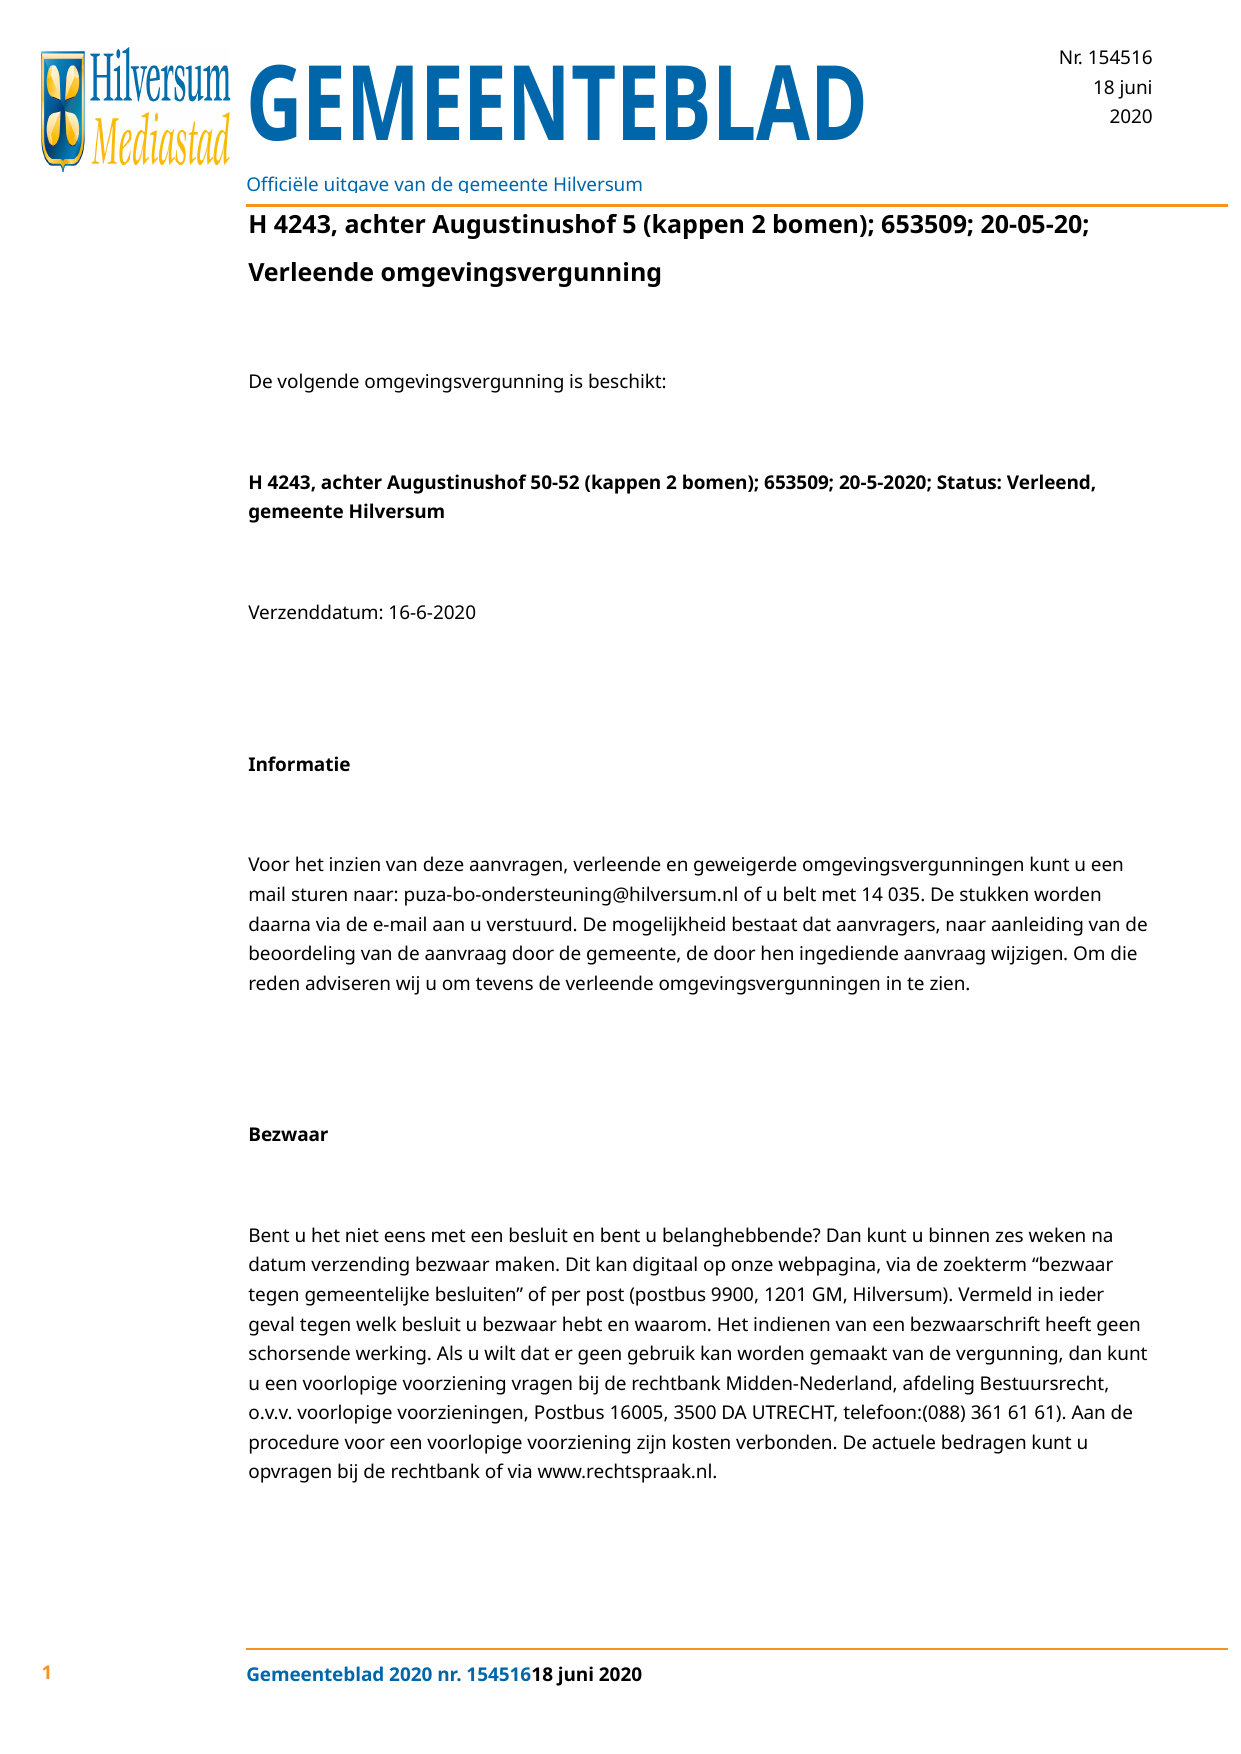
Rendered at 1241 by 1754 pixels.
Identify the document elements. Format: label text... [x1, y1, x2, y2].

text Bent u het niet eens met een besluit en bent u belanghebbende? Dan kunt u binnen zes weken na datum verzending bezwaar maken. Dit kan digitaal op onze webpagina, via de zoekterm “bezwaar tegen gemeentelijke besluiten” of per post (postbus 9900, 1201 GM, Hilversum). Vermeld in ieder geval tegen welk besluit u bezwaar hebt en waarom. Het indienen van een bezwaarschrift heeft geen schorsende werking. Als u wilt dat er geen gebruik kan worden gemaakt van de vergunning, dan kunt u een voorlopige voorziening vragen bij de rechtbank Midden-Nederland, afdeling Bestuursrecht, o.v.v. voorlopige voorzieningen, Postbus 16005, 3500 DA UTRECHT, telefoon:(088) 361 61 61). Aan de procedure voor een voorlopige voorziening zijn kosten verbonden. De actuele bedragen kunt u opvragen bij de rechtbank of via www.rechtspraak.nl. [248, 1222, 1152, 1484]
text Verzenddatum: 16-6-2020 [248, 599, 1152, 625]
text Bezwaar [248, 1121, 1152, 1147]
text Voor het inzien van deze aanvragen, verleende en geweigerde omgevingsvergunningen kunt u een mail sturen naar: puza-bo-ondersteuning@hilversum.nl of u belt met 14 035. De stukken worden daarna via de e-mail aan u verstuurd. De mogelijkheid bestaat dat aanvragers, naar aanleiding van de beoordeling van de aanvraag door de gemeente, de door hen ingediende aanvraag wijzigen. Om die reden adviseren wij u om tevens de verleende omgevingsvergunningen in te zien. [248, 852, 1152, 996]
text H 4243, achter Augustinushof 50-52 (kappen 2 bomen); 653509; 20-5-2020; Status: Verleend, gemeente Hilversum [248, 469, 1152, 524]
text Informatie [248, 751, 1152, 777]
text H 4243, achter Augustinushof 5 (kappen 2 bomen); 653509; 20-05-20; Verleende omgevingsvergunning [248, 207, 1152, 288]
text De volgende omgevingsvergunning is beschikt: [248, 368, 1152, 394]
picture [41, 47, 231, 172]
